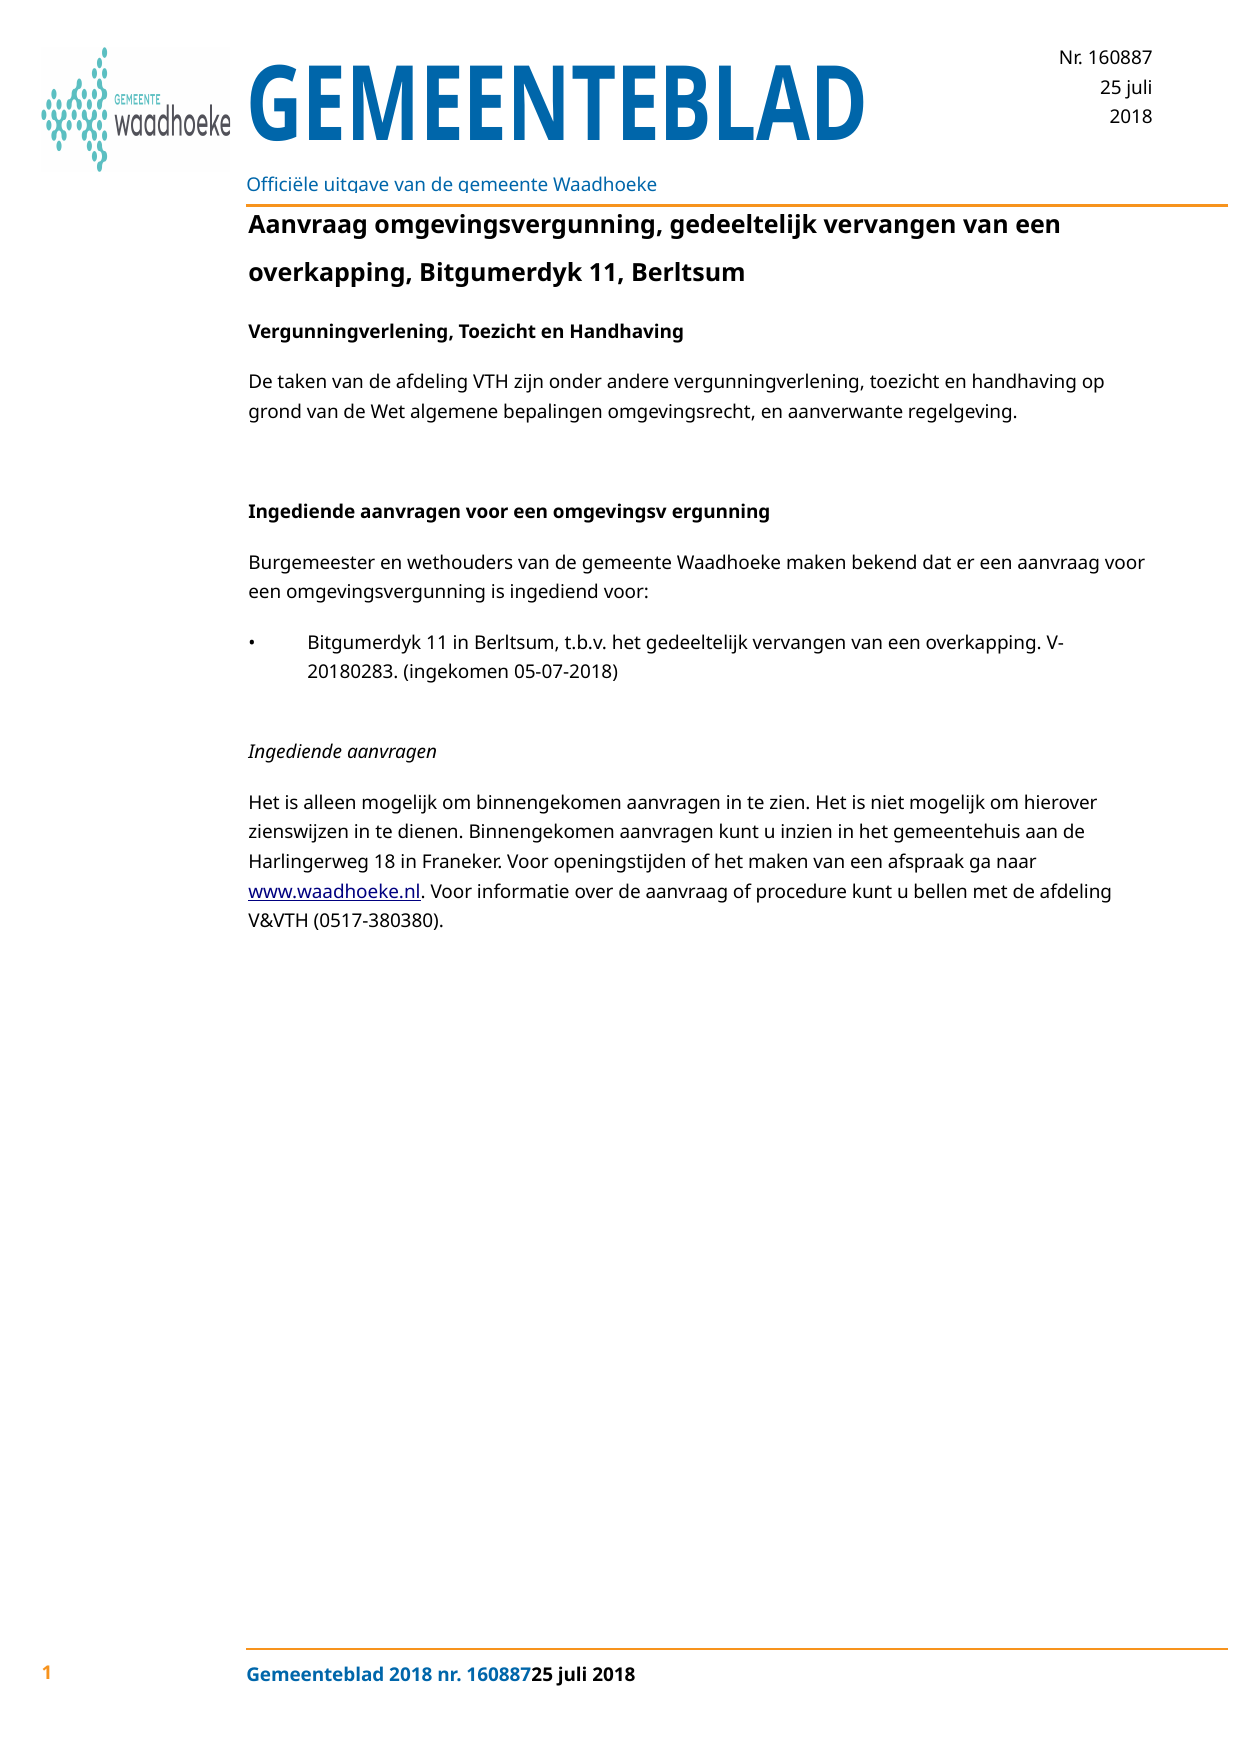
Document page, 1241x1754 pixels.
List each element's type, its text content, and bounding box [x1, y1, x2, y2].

list Bitgumerdyk 11 in Berltsum, t.b.v. het gedeeltelijk vervangen van een overkapping. V-20180283. (ingekomen 05-07-2018) [248, 629, 1152, 684]
text Burgemeester en wethouders van de gemeente Waadhoeke maken bekend dat er een aanvraag voor een omgevingsvergunning is ingediend voor: [248, 549, 1152, 604]
text Het is alleen mogelijk om binnengekomen aanvragen in te zien. Het is niet mogelijk om hierover zienswijzen in te dienen. Binnengekomen aanvragen kunt u inzien in het gemeentehuis aan de Harlingerweg 18 in Franeker. Voor openingstijden of het maken van een afspraak ga naar www.waadhoeke.nl. Voor informatie over de aanvraag of procedure kunt u bellen met de afdeling V&VTH (0517-380380). [248, 789, 1152, 933]
text Ingediende aanvragen voor een omgevingsv ergunning [248, 499, 1152, 524]
text Vergunningverlening, Toezicht en Handhaving [248, 318, 1152, 344]
text Aanvraag omgevingsvergunning, gedeeltelijk vervangen van een overkapping, Bitgumerdyk 11, Berltsum [248, 207, 1152, 288]
text De taken van de afdeling VTH zijn onder andere vergunningverlening, toezicht en handhaving op grond van de Wet algemene bepalingen omgevingsrecht, en aanverwante regelgeving. [248, 368, 1152, 424]
picture [41, 47, 231, 172]
text Ingediende aanvragen [248, 739, 1152, 764]
